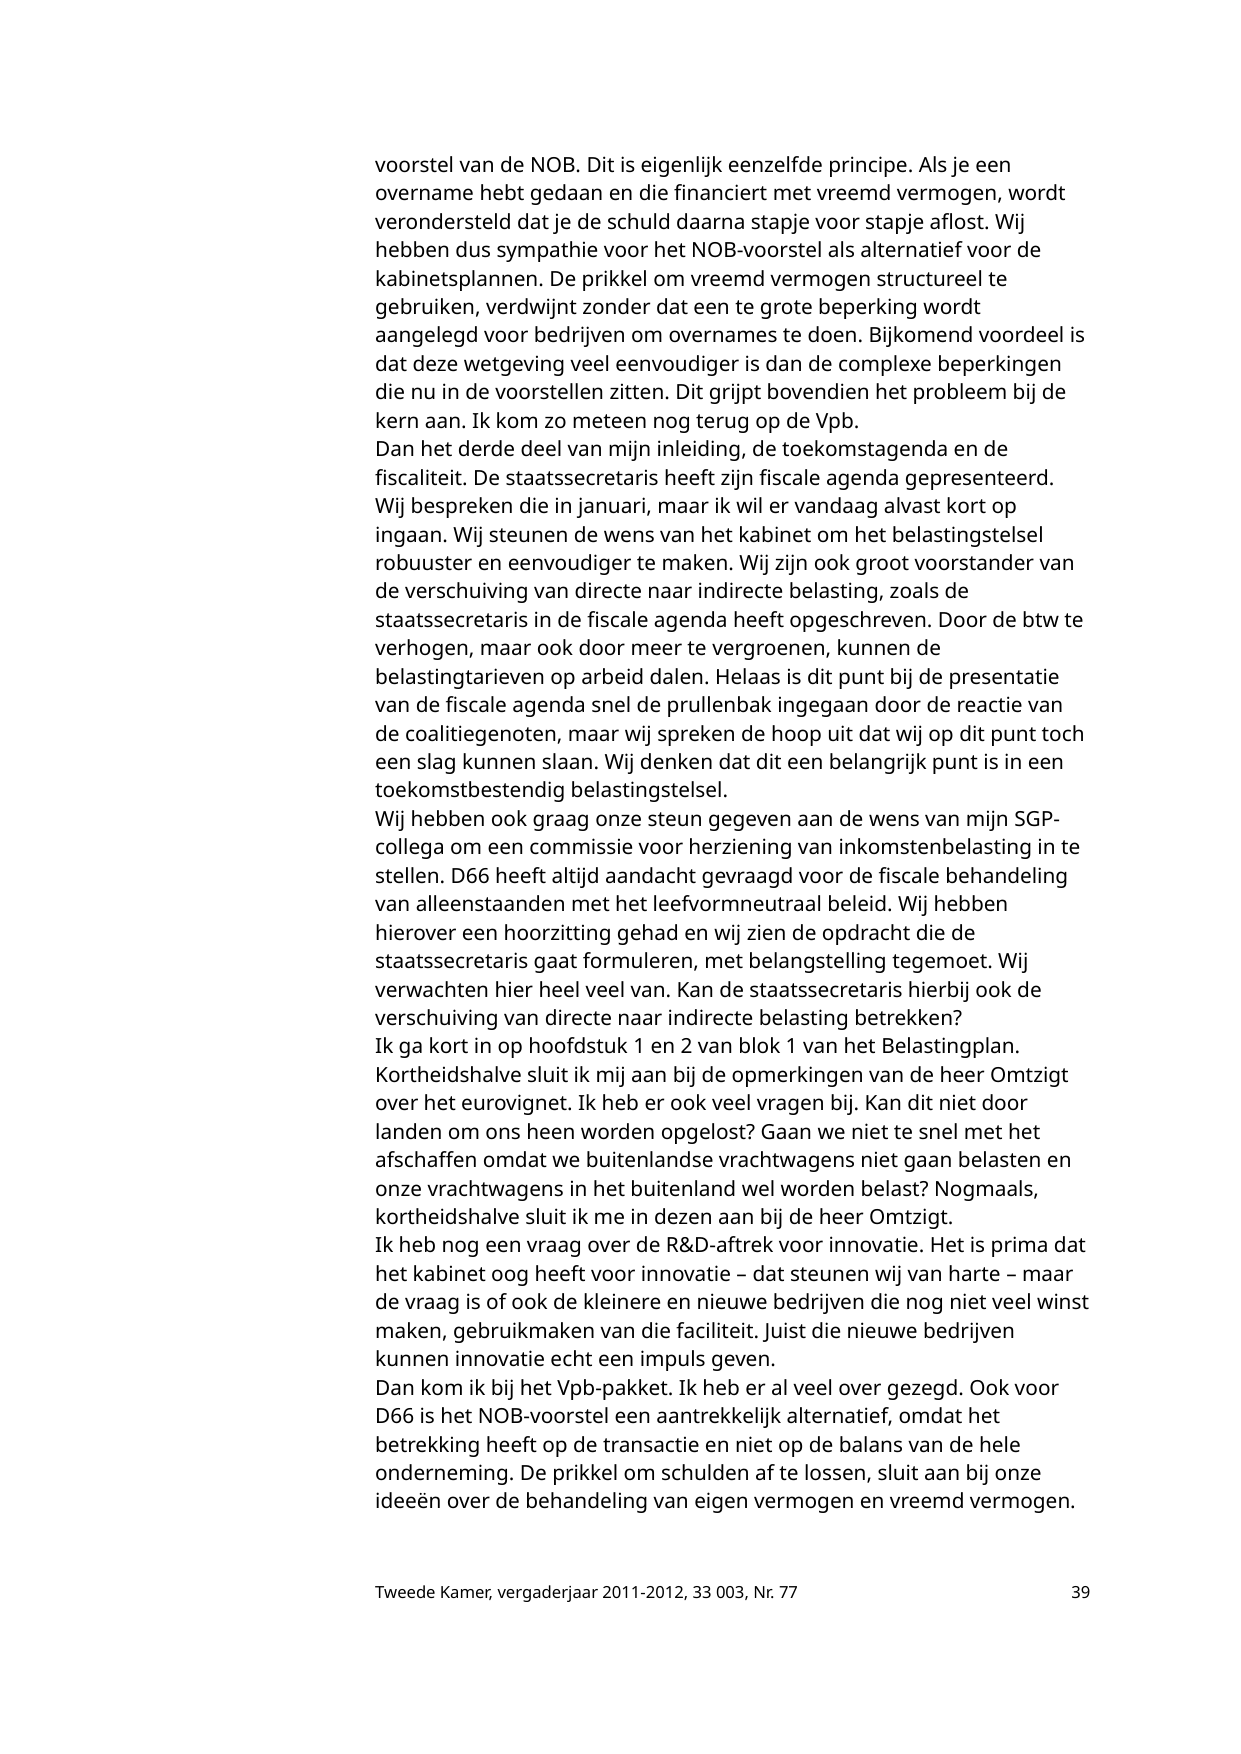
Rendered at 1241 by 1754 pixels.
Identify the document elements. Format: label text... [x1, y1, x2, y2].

text Dan kom ik bij het Vpb-pakket. Ik heb er al veel over gezegd. Ook voor D66 is het NOB-voorstel een aantrekkelijk alternatief, omdat het betrekking heeft op de transactie en niet op de balans van de hele onderneming. De prikkel om schulden af te lossen, sluit aan bij onze ideeën over de behandeling van eigen vermogen en vreemd vermogen. [375, 1373, 1090, 1515]
text Ik heb nog een vraag over de R&D-aftrek voor innovatie. Het is prima dat het kabinet oog heeft voor innovatie – dat steunen wij van harte – maar de vraag is of ook de kleinere en nieuwe bedrijven die nog niet veel winst maken, gebruikmaken van die faciliteit. Juist die nieuwe bedrijven kunnen innovatie echt een impuls geven. [375, 1231, 1090, 1373]
text Ik ga kort in op hoofdstuk 1 en 2 van blok 1 van het Belastingplan. Kortheidshalve sluit ik mij aan bij de opmerkingen van de heer Omtzigt over het eurovignet. Ik heb er ook veel vragen bij. Kan dit niet door landen om ons heen worden opgelost? Gaan we niet te snel met het afschaffen omdat we buitenlandse vrachtwagens niet gaan belasten en onze vrachtwagens in het buitenland wel worden belast? Nogmaals, kortheidshalve sluit ik me in dezen aan bij de heer Omtzigt. [375, 1032, 1090, 1231]
text Dan het derde deel van mijn inleiding, de toekomstagenda en de fiscaliteit. De staatssecretaris heeft zijn fiscale agenda gepresenteerd. Wij bespreken die in januari, maar ik wil er vandaag alvast kort op ingaan. Wij steunen de wens van het kabinet om het belastingstelsel robuuster en eenvoudiger te maken. Wij zijn ook groot voorstander van de verschuiving van directe naar indirecte belasting, zoals de staatssecretaris in de fiscale agenda heeft opgeschreven. Door de btw te verhogen, maar ook door meer te vergroenen, kunnen de belastingtarieven op arbeid dalen. Helaas is dit punt bij de presentatie van de fiscale agenda snel de prullenbak ingegaan door de reactie van de coalitiegenoten, maar wij spreken de hoop uit dat wij op dit punt toch een slag kunnen slaan. Wij denken dat dit een belangrijk punt is in een toekomstbestendig belastingstelsel. [375, 434, 1090, 804]
text voorstel van de NOB. Dit is eigenlijk eenzelfde principe. Als je een overname hebt gedaan en die financiert met vreemd vermogen, wordt verondersteld dat je de schuld daarna stapje voor stapje aflost. Wij hebben dus sympathie voor het NOB-voorstel als alternatief voor de kabinetsplannen. De prikkel om vreemd vermogen structureel te gebruiken, verdwijnt zonder dat een te grote beperking wordt aangelegd voor bedrijven om overnames te doen. Bijkomend voordeel is dat deze wetgeving veel eenvoudiger is dan de complexe beperkingen die nu in de voorstellen zitten. Dit grijpt bovendien het probleem bij de kern aan. Ik kom zo meteen nog terug op de Vpb. [375, 150, 1090, 434]
text Wij hebben ook graag onze steun gegeven aan de wens van mijn SGP-collega om een commissie voor herziening van inkomstenbelasting in te stellen. D66 heeft altijd aandacht gevraagd voor de fiscale behandeling van alleenstaanden met het leefvormneutraal beleid. Wij hebben hierover een hoorzitting gehad en wij zien de opdracht die de staatssecretaris gaat formuleren, met belangstelling tegemoet. Wij verwachten hier heel veel van. Kan de staatssecretaris hierbij ook de verschuiving van directe naar indirecte belasting betrekken? [375, 804, 1090, 1032]
